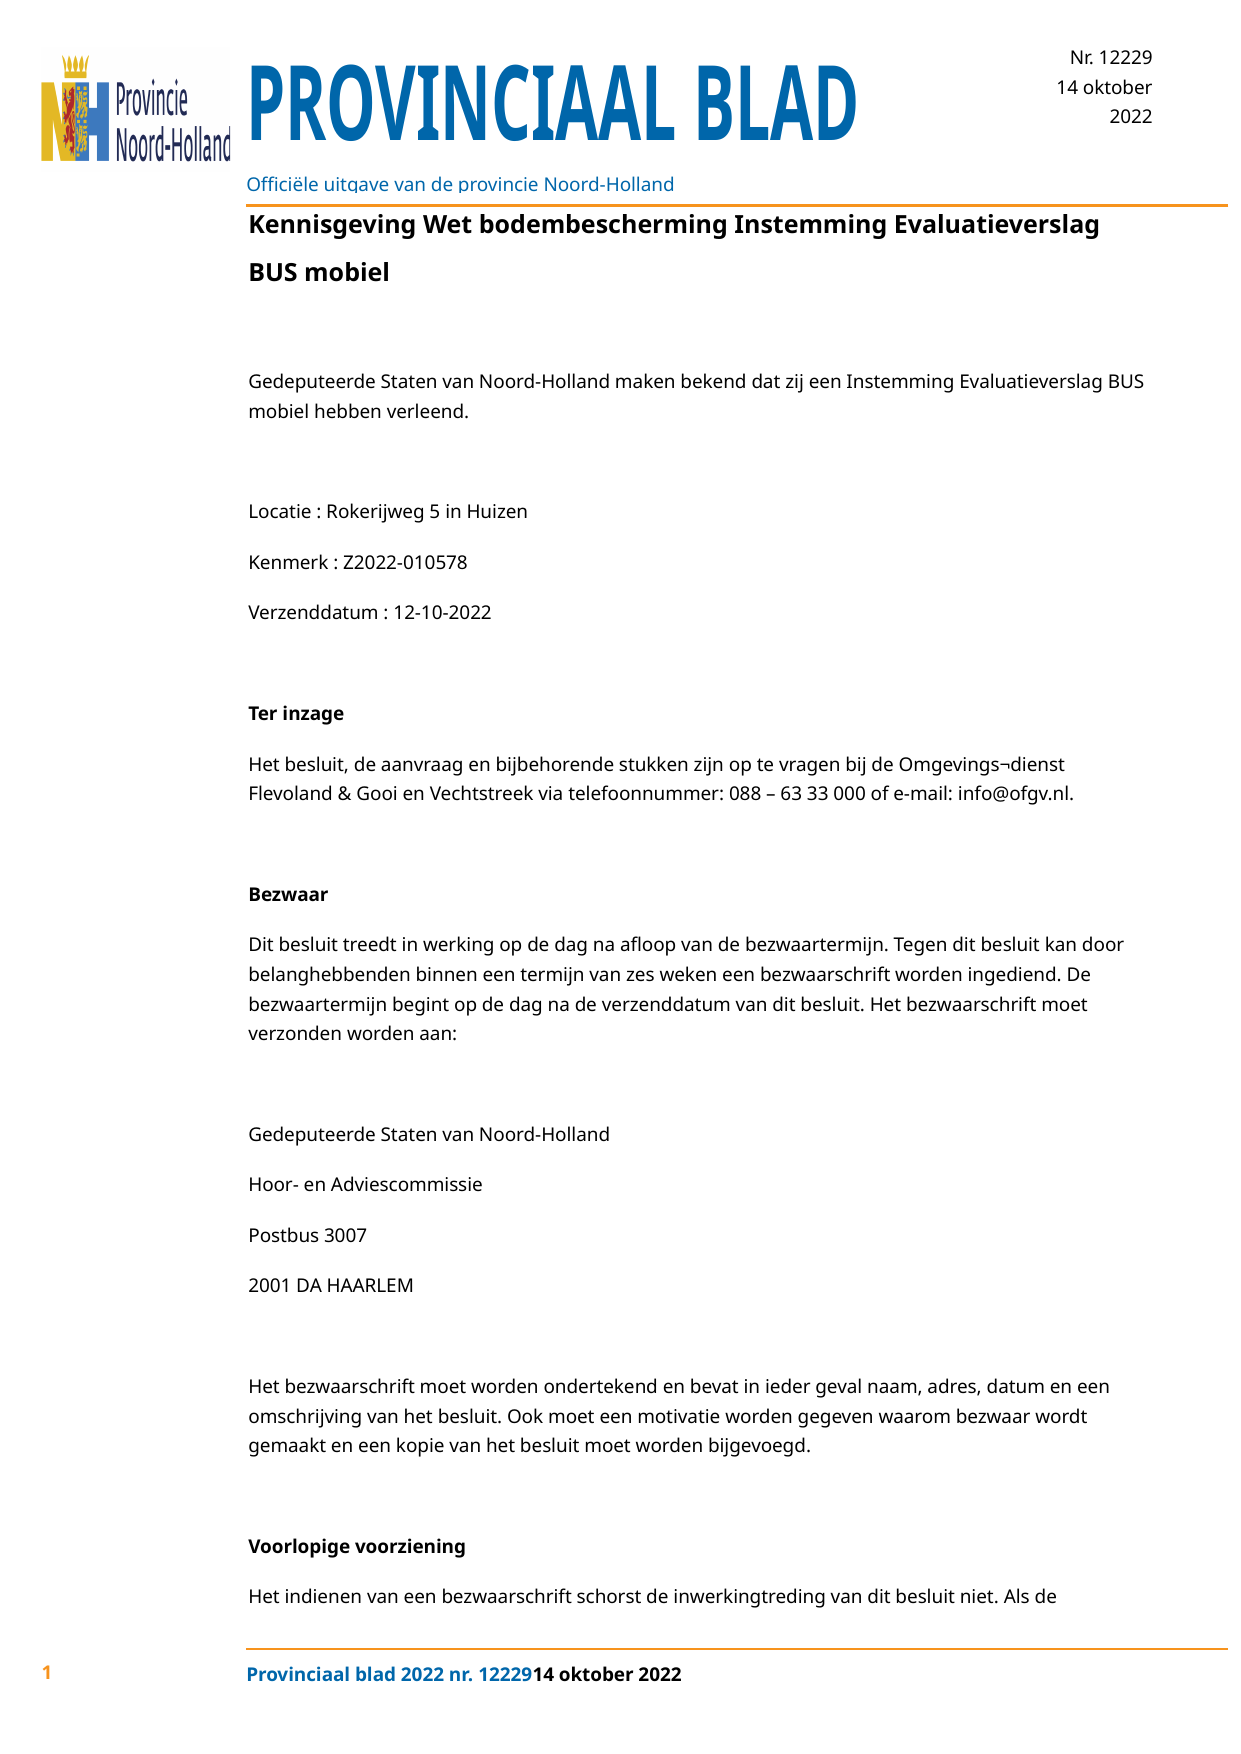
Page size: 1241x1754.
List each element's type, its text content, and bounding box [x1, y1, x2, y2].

text Hoor- en Adviescommissie [248, 1172, 1152, 1197]
text Kenmerk : Z2022-010578 [248, 549, 1152, 575]
text Dit besluit treedt in werking op de dag na afloop van de bezwaartermijn. Tegen dit besluit kan door belanghebbenden binnen een termijn van zes weken een bezwaarschrift worden ingediend. De bezwaartermijn begint op de dag na de verzenddatum van dit besluit. Het bezwaarschrift moet verzonden worden aan: [248, 932, 1152, 1046]
text Het besluit, de aanvraag en bijbehorende stukken zijn op te vragen bij de Omgevings¬dienst Flevoland & Gooi en Vechtstreek via telefoonnummer: 088 – 63 33 000 of e-mail: info@ofgv.nl. [248, 751, 1152, 806]
text Het bezwaarschrift moet worden ondertekend en bevat in ieder geval naam, adres, datum en een omschrijving van het besluit. Ook moet een motivatie worden gegeven waarom bezwaar wordt gemaakt en een kopie van het besluit moet worden bijgevoegd. [248, 1373, 1152, 1458]
text Gedeputeerde Staten van Noord-Holland [248, 1121, 1152, 1147]
text Ter inzage [248, 700, 1152, 726]
text Postbus 3007 [248, 1222, 1152, 1248]
text Voorlopige voorziening [248, 1533, 1152, 1559]
text Gedeputeerde Staten van Noord-Holland maken bekend dat zij een Instemming Evaluatieverslag BUS mobiel hebben verleend. [248, 368, 1152, 424]
text 2001 DA HAARLEM [248, 1272, 1152, 1298]
text Het indienen van een bezwaarschrift schorst de inwerkingtreding van dit besluit niet. Als de [248, 1584, 1152, 1609]
picture [41, 47, 231, 172]
text Verzenddatum : 12-10-2022 [248, 599, 1152, 625]
text Bezwaar [248, 881, 1152, 907]
text Kennisgeving Wet bodembescherming Instemming Evaluatieverslag BUS mobiel [248, 207, 1152, 288]
text Locatie : Rokerijweg 5 in Huizen [248, 499, 1152, 524]
